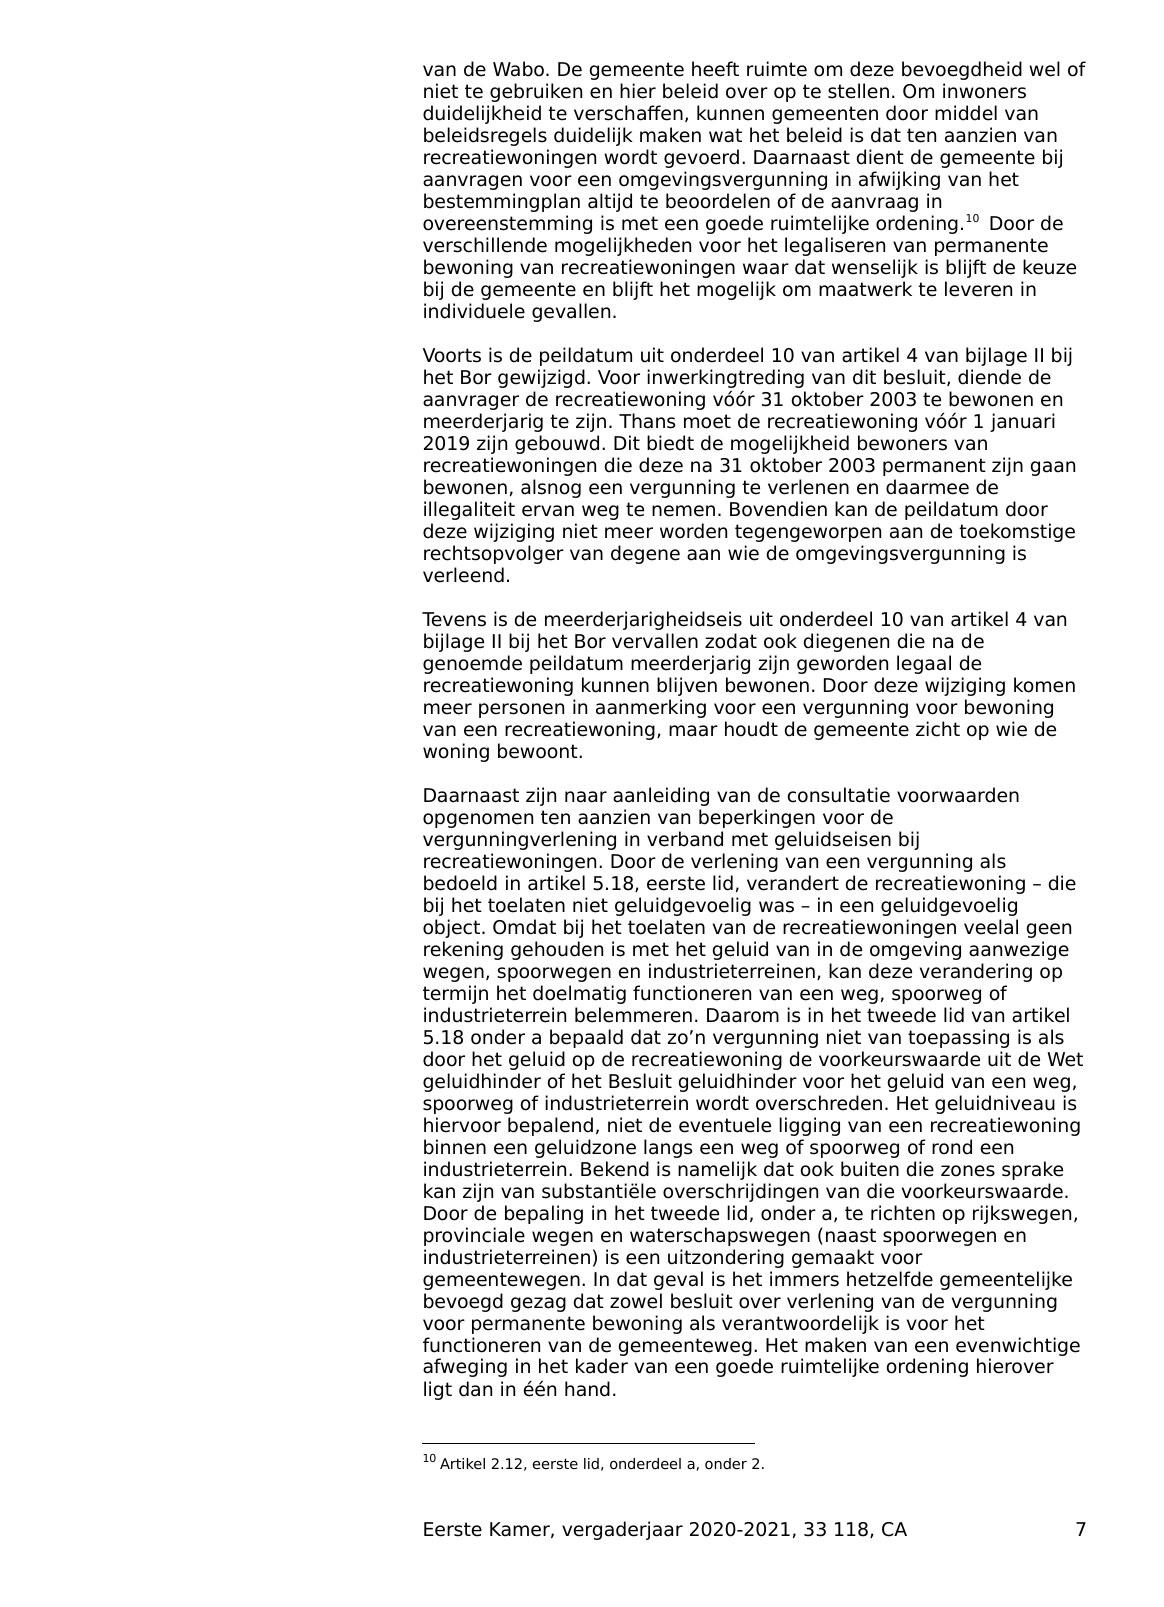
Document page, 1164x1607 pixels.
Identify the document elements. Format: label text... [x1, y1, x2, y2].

text Daarnaast zijn naar aanleiding van de consultatie voorwaarden opgenomen ten aanzien van beperkingen voor de vergunningverlening in verband met geluidseisen bij recreatiewoningen. Door de verlening van een vergunning als bedoeld in artikel 5.18, eerste lid, verandert de recreatiewoning – die bij het toelaten niet geluidgevoelig was – in een geluidgevoelig object. Omdat bij het toelaten van de recreatiewoningen veelal geen rekening gehouden is met het geluid van in de omgeving aanwezige wegen, spoorwegen en industrieterreinen, kan deze verandering op termijn het doelmatig functioneren van een weg, spoorweg of industrieterrein belemmeren. Daarom is in het tweede lid van artikel 5.18 onder a bepaald dat zo’n vergunning niet van toepassing is als door het geluid op de recreatiewoning de voorkeurswaarde uit de Wet geluidhinder of het Besluit geluidhinder voor het geluid van een weg, spoorweg of industrieterrein wordt overschreden. Het geluidniveau is hiervoor bepalend, niet de eventuele ligging van een recreatiewoning binnen een geluidzone langs een weg of spoorweg of rond een industrieterrein. Bekend is namelijk dat ook buiten die zones sprake kan zijn van substantiële overschrijdingen van die voorkeurswaarde. Door de bepaling in het tweede lid, onder a, te richten op rijkswegen, provinciale wegen en waterschapswegen (naast spoorwegen en industrieterreinen) is een uitzondering gemaakt voor gemeentewegen. In dat geval is het immers hetzelfde gemeentelijke bevoegd gezag dat zowel besluit over verlening van de vergunning voor permanente bewoning als verantwoordelijk is voor het functioneren van de gemeenteweg. Het maken van een evenwichtige afweging in het kader van een goede ruimtelijke ordening hierover ligt dan in één hand. [422, 785, 1087, 1400]
text van de Wabo. De gemeente heeft ruimte om deze bevoegdheid wel of niet te gebruiken en hier beleid over op te stellen. Om inwoners duidelijkheid te verschaffen, kunnen gemeenten door middel van beleidsregels duidelijk maken wat het beleid is dat ten aanzien van recreatiewoningen wordt gevoerd. Daarnaast dient de gemeente bij aanvragen voor een omgevingsvergunning in afwijking van het bestemmingplan altijd te beoordelen of de aanvraag in overeenstemming is met een goede ruimtelijke ordening. Door de verschillende mogelijkheden voor het legaliseren van permanente bewoning van recreatiewoningen waar dat wenselijk is blijft de keuze bij de gemeente en blijft het mogelijk om maatwerk te leveren in individuele gevallen. [422, 59, 1087, 323]
text Tevens is de meerderjarigheidseis uit onderdeel 10 van artikel 4 van bijlage II bij het Bor vervallen zodat ook diegenen die na de genoemde peildatum meerderjarig zijn geworden legaal de recreatiewoning kunnen blijven bewonen. Door deze wijziging komen meer personen in aanmerking voor een vergunning voor bewoning van een recreatiewoning, maar houdt de gemeente zicht op wie de woning bewoont. [422, 609, 1087, 763]
text Voorts is de peildatum uit onderdeel 10 van artikel 4 van bijlage II bij het Bor gewijzigd. Voor inwerkingtreding van dit besluit, diende de aanvrager de recreatiewoning vóór 31 oktober 2003 te bewonen en meerderjarig te zijn. Thans moet de recreatiewoning vóór 1 januari 2019 zijn gebouwd. Dit biedt de mogelijkheid bewoners van recreatiewoningen die deze na 31 oktober 2003 permanent zijn gaan bewonen, alsnog een vergunning te verlenen en daarmee de illegaliteit ervan weg te nemen. Bovendien kan de peildatum door deze wijziging niet meer worden tegengeworpen aan de toekomstige rechtsopvolger van degene aan wie de omgevingsvergunning is verleend. [422, 345, 1087, 587]
text Artikel 2.12, eerste lid, onderdeel a, onder 2. [422, 1452, 1087, 1474]
